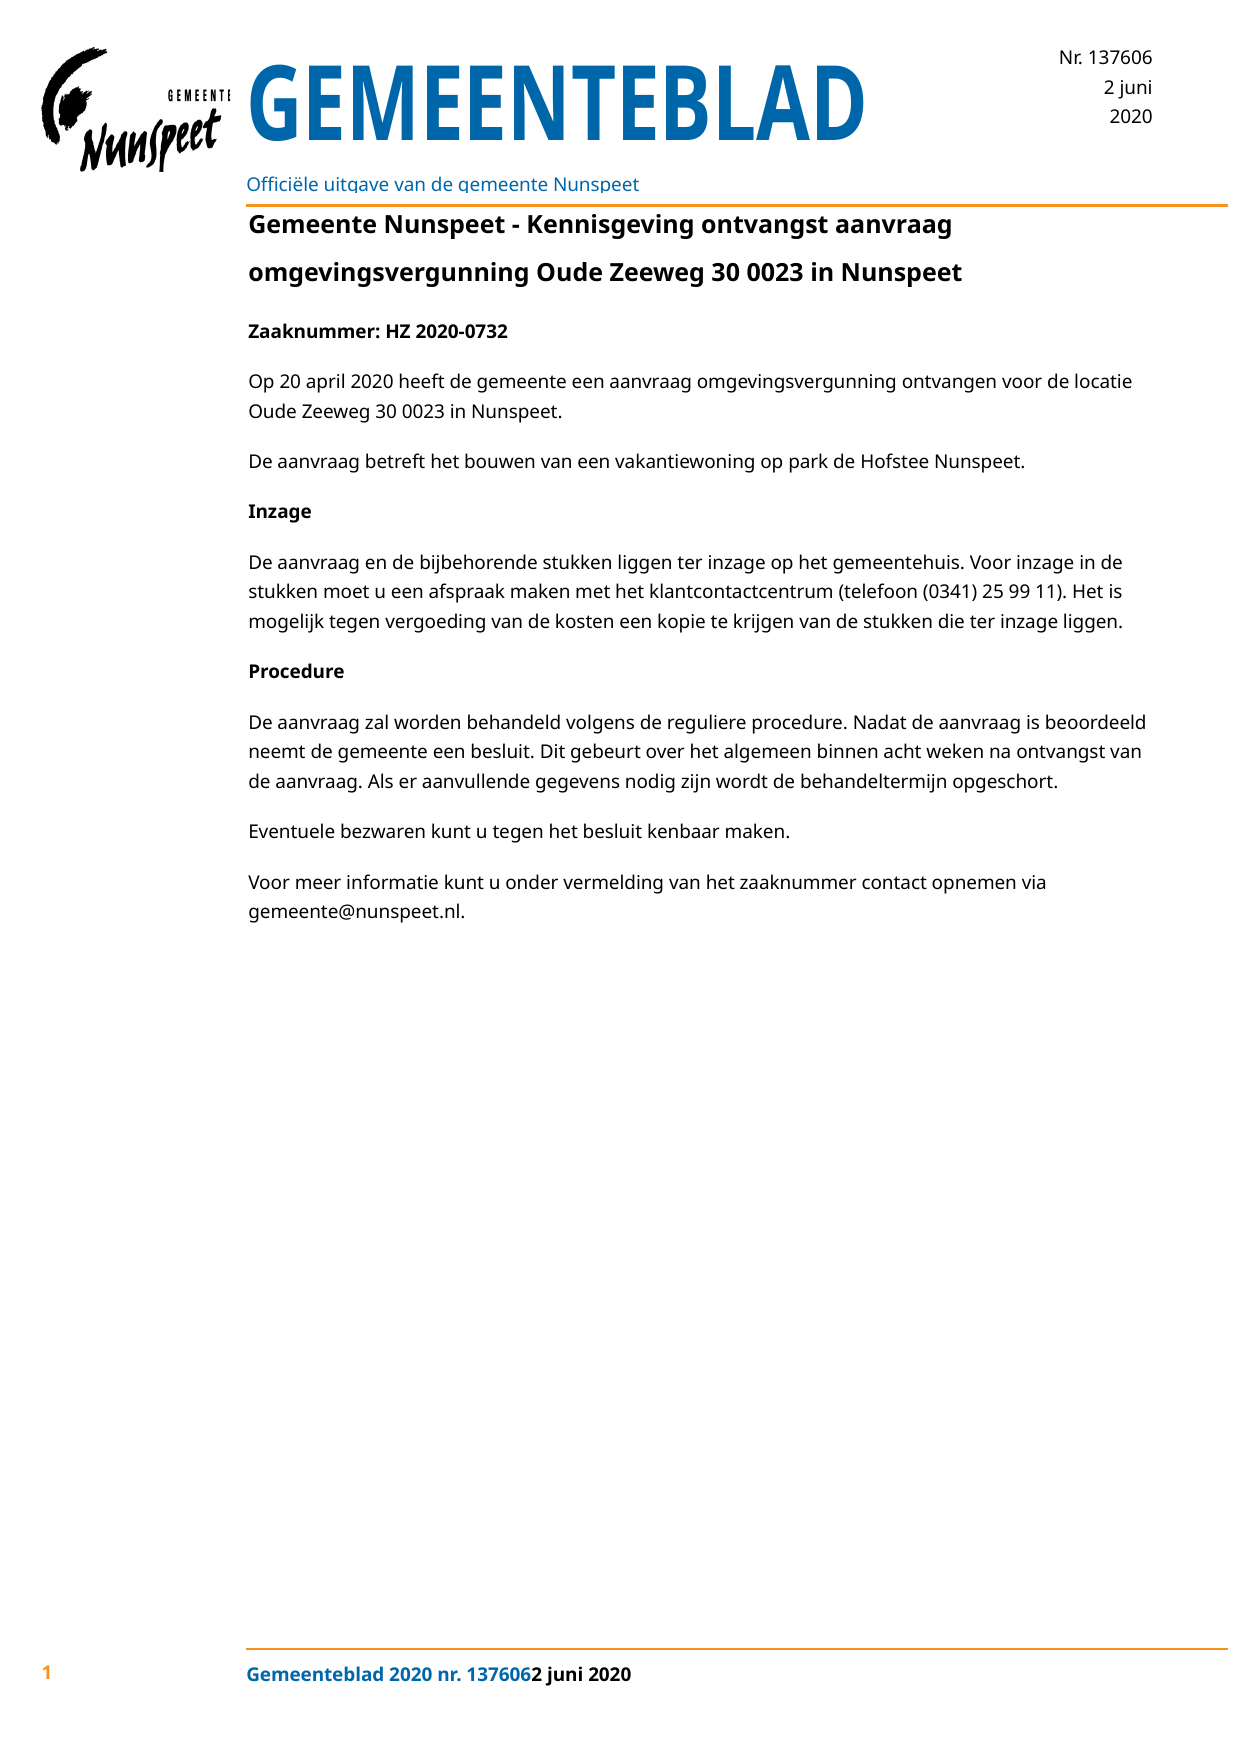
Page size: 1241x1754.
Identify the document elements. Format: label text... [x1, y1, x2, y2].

text Procedure [248, 659, 1152, 684]
text Op 20 april 2020 heeft de gemeente een aanvraag omgevingsvergunning ontvangen voor de locatie Oude Zeeweg 30 0023 in Nunspeet. [248, 368, 1152, 424]
picture [41, 47, 231, 172]
text Eventuele bezwaren kunt u tegen het besluit kenbaar maken. [248, 819, 1152, 844]
text De aanvraag betreft het bouwen van een vakantiewoning op park de Hofstee Nunspeet. [248, 448, 1152, 474]
text Gemeente Nunspeet - Kennisgeving ontvangst aanvraag omgevingsvergunning Oude Zeeweg 30 0023 in Nunspeet [248, 207, 1152, 288]
text Zaaknummer: HZ 2020-0732 [248, 318, 1152, 344]
text De aanvraag zal worden behandeld volgens de reguliere procedure. Nadat de aanvraag is beoordeeld neemt de gemeente een besluit. Dit gebeurt over het algemeen binnen acht weken na ontvangst van de aanvraag. Als er aanvullende gegevens nodig zijn wordt de behandeltermijn opgeschort. [248, 709, 1152, 794]
text Inzage [248, 499, 1152, 524]
text Voor meer informatie kunt u onder vermelding van het zaaknummer contact opnemen via gemeente@nunspeet.nl. [248, 869, 1152, 924]
text De aanvraag en de bijbehorende stukken liggen ter inzage op het gemeentehuis. Voor inzage in de stukken moet u een afspraak maken met het klantcontactcentrum (telefoon (0341) 25 99 11). Het is mogelijk tegen vergoeding van de kosten een kopie te krijgen van de stukken die ter inzage liggen. [248, 549, 1152, 634]
